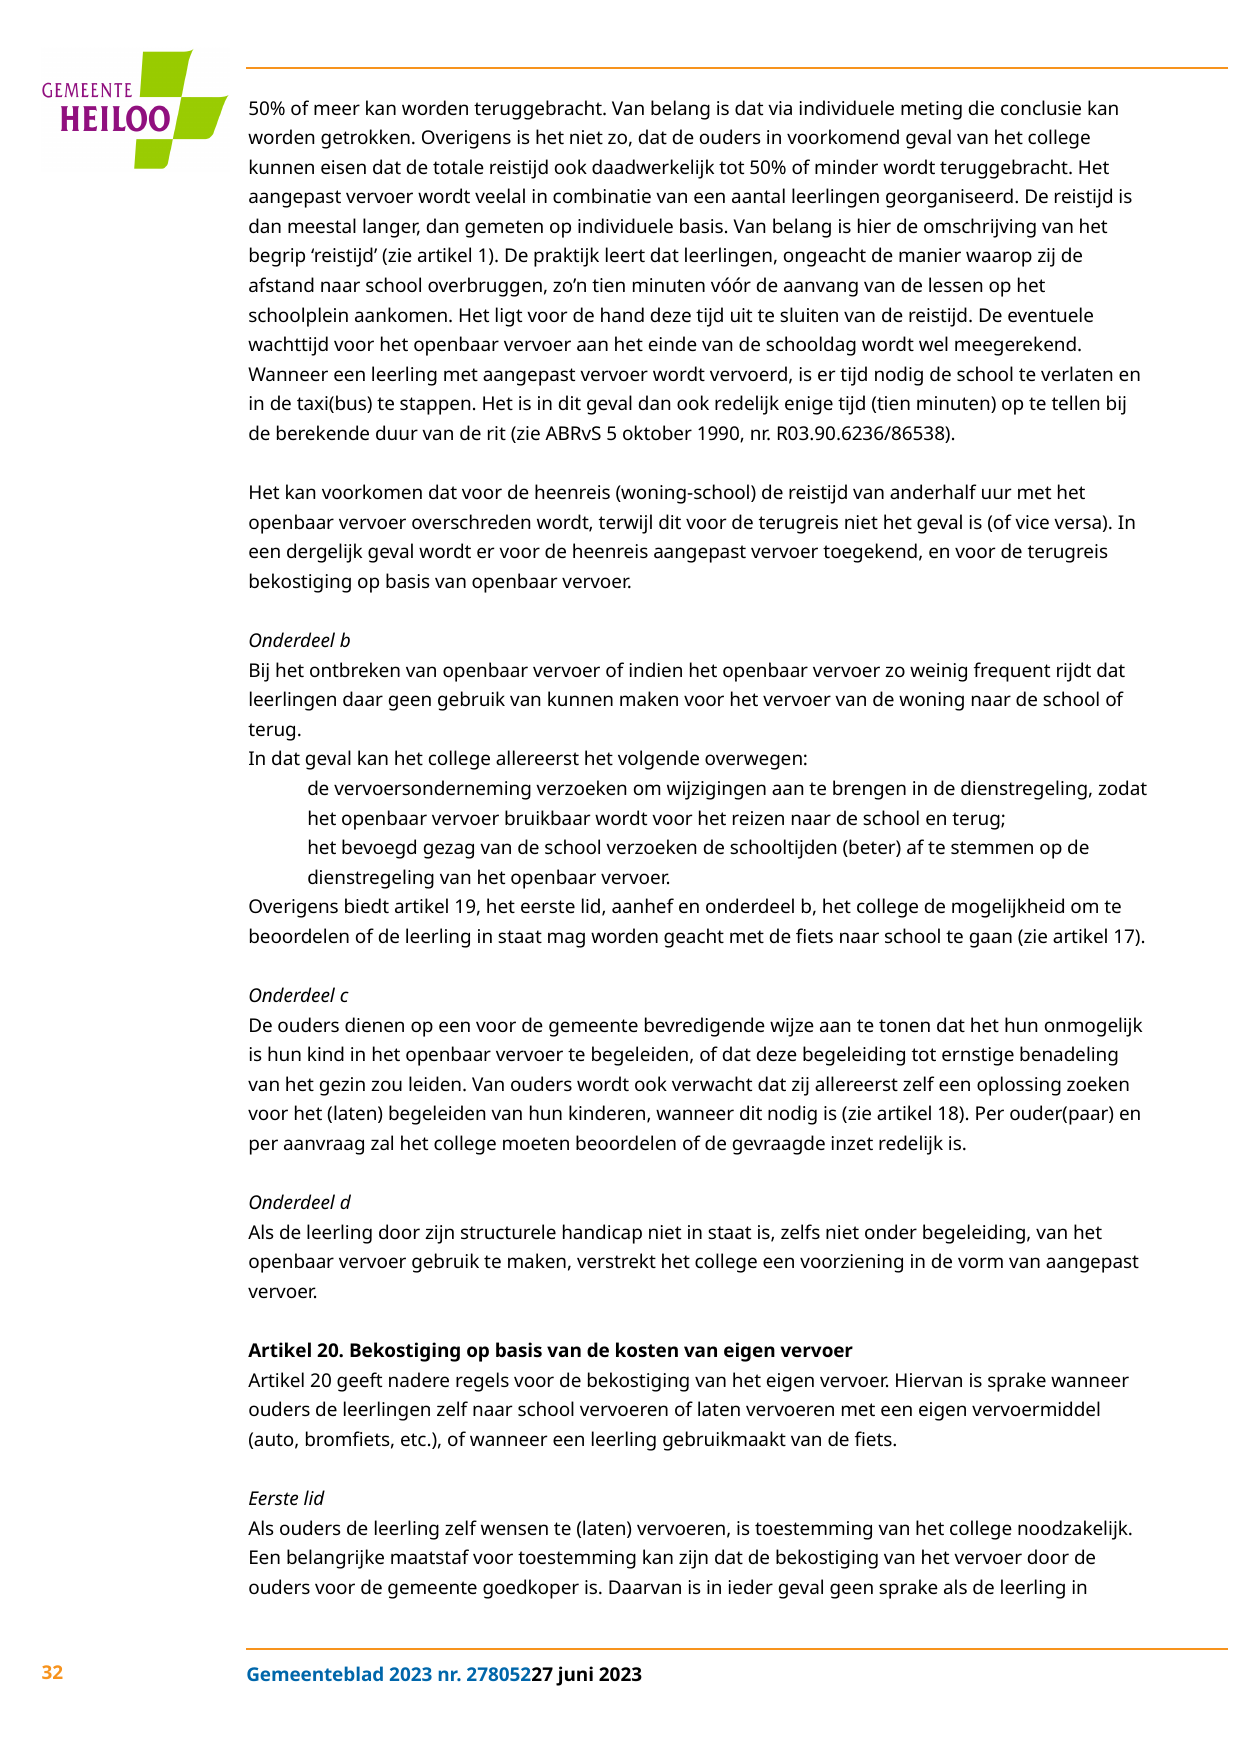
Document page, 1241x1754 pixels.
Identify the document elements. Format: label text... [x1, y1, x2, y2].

text Onderdeel c [248, 982, 1152, 1008]
text In dat geval kan het college allereerst het volgende overwegen: [248, 746, 1152, 771]
text Bij het ontbreken van openbaar vervoer of indien het openbaar vervoer zo weinig frequent rijdt dat leerlingen daar geen gebruik van kunnen maken voor het vervoer van de woning naar de school of terug. [248, 657, 1152, 742]
text Artikel 20. Bekostiging op basis van de kosten van eigen vervoer [248, 1337, 1152, 1363]
text Artikel 20 geeft nadere regels voor de bekostiging van het eigen vervoer. Hiervan is sprake wanneer ouders de leerlingen zelf naar school vervoeren of laten vervoeren met een eigen vervoermiddel (auto, bromfiets, etc.), of wanneer een leerling gebruikmaakt van de fiets. [248, 1367, 1152, 1452]
text Als de leerling door zijn structurele handicap niet in staat is, zelfs niet onder begeleiding, van het openbaar vervoer gebruik te maken, verstrekt het college een voorziening in de vorm van aangepast vervoer. [248, 1219, 1152, 1304]
text 50% of meer kan worden teruggebracht. Van belang is dat via individuele meting die conclusie kan worden getrokken. Overigens is het niet zo, dat de ouders in voorkomend geval van het college kunnen eisen dat de totale reistijd ook daadwerkelijk tot 50% of minder wordt teruggebracht. Het aangepast vervoer wordt veelal in combinatie van een aantal leerlingen georganiseerd. De reistijd is dan meestal langer, dan gemeten op individuele basis. Van belang is hier de omschrijving van het begrip ‘reistijd’ (zie artikel 1). De praktijk leert dat leerlingen, ongeacht de manier waarop zij de afstand naar school overbruggen, zo’n tien minuten vóór de aanvang van de lessen op het schoolplein aankomen. Het ligt voor de hand deze tijd uit te sluiten van de reistijd. De eventuele wachttijd voor het openbaar vervoer aan het einde van de schooldag wordt wel meegerekend. Wanneer een leerling met aangepast vervoer wordt vervoerd, is er tijd nodig de school te verlaten en in de taxi(bus) te stappen. Het is in dit geval dan ook redelijk enige tijd (tien minuten) op te tellen bij de berekende duur van de rit (zie ABRvS 5 oktober 1990, nr. R03.90.6236/86538). [248, 95, 1152, 446]
text Onderdeel d [248, 1189, 1152, 1215]
text De ouders dienen op een voor de gemeente bevredigende wijze aan te tonen dat het hun onmogelijk is hun kind in het openbaar vervoer te begeleiden, of dat deze begeleiding tot ernstige benadeling van het gezin zou leiden. Van ouders wordt ook verwacht dat zij allereerst zelf een oplossing zoeken voor het (laten) begeleiden van hun kinderen, wanneer dit nodig is (zie artikel 18). Per ouder(paar) en per aanvraag zal het college moeten beoordelen of de gevraagde inzet redelijk is. [248, 1012, 1152, 1156]
text Het kan voorkomen dat voor de heenreis (woning-school) de reistijd van anderhalf uur met het openbaar vervoer overschreden wordt, terwijl dit voor de terugreis niet het geval is (of vice versa). In een dergelijk geval wordt er voor de heenreis aangepast vervoer toegekend, en voor de terugreis bekostiging op basis van openbaar vervoer. [248, 479, 1152, 594]
text Onderdeel b [248, 627, 1152, 653]
list het bevoegd gezag van de school verzoeken de schooltijden (beter) af te stemmen op de dienstregeling van het openbaar vervoer. [248, 834, 1152, 890]
picture [41, 47, 231, 172]
text Als ouders de leerling zelf wensen te (laten) vervoeren, is toestemming van het college noodzakelijk. Een belangrijke maatstaf voor toestemming kan zijn dat de bekostiging van het vervoer door de ouders voor de gemeente goedkoper is. Daarvan is in ieder geval geen sprake als de leerling in [248, 1515, 1152, 1600]
text Eerste lid [248, 1485, 1152, 1511]
list de vervoersonderneming verzoeken om wijzigingen aan te brengen in de dienstregeling, zodat het openbaar vervoer bruikbaar wordt voor het reizen naar de school en terug; [248, 775, 1152, 831]
text Overigens biedt artikel 19, het eerste lid, aanhef en onderdeel b, het college de mogelijkheid om te beoordelen of de leerling in staat mag worden geacht met de fiets naar school te gaan (zie artikel 17). [248, 893, 1152, 949]
